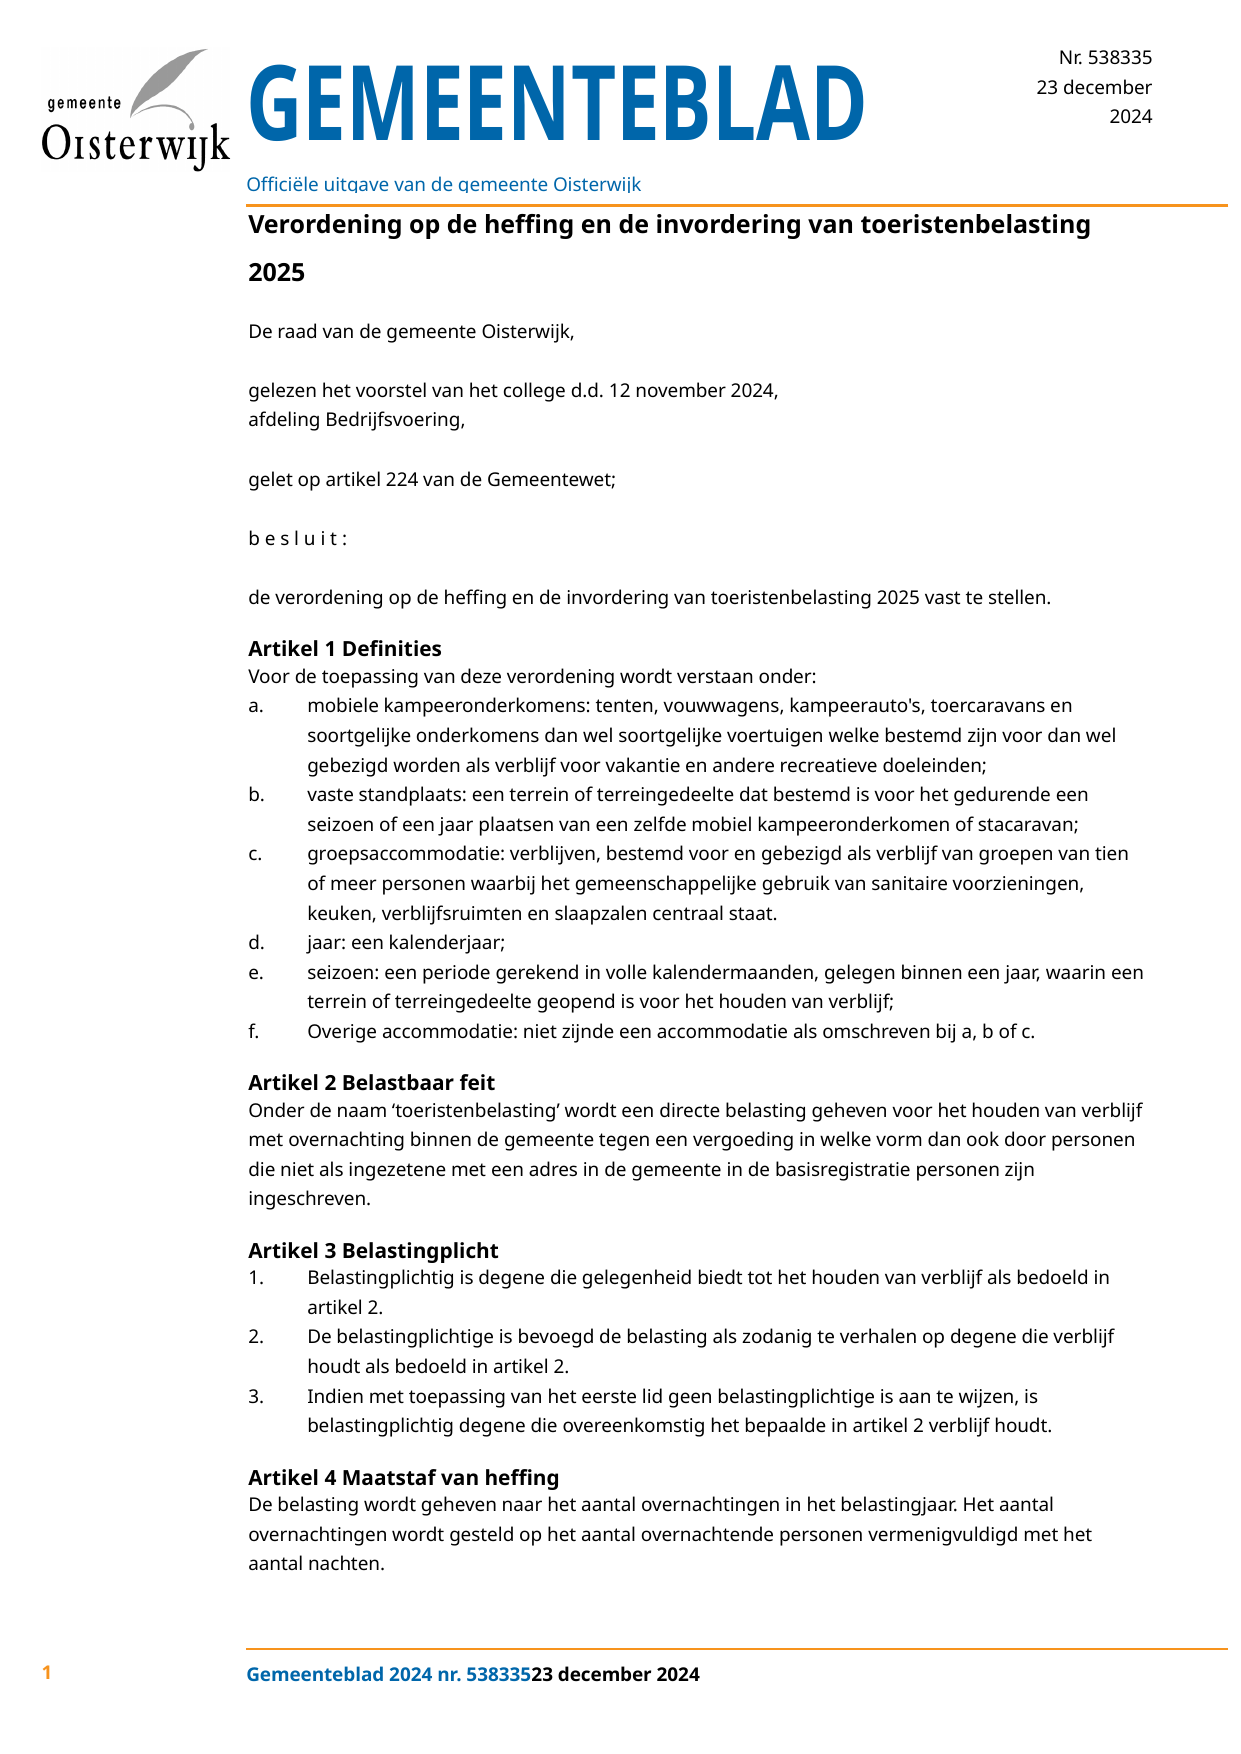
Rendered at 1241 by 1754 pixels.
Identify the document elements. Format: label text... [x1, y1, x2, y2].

text Artikel 2 Belastbaar feit [248, 1068, 1152, 1097]
list vaste standplaats: een terrein of terreingedeelte dat bestemd is voor het gedurende een seizoen of een jaar plaatsen van een zelfde mobiel kampeeronderkomen of stacaravan; [248, 781, 1152, 837]
list Overige accommodatie: niet zijnde een accommodatie als omschreven bij a, b of c. [248, 1018, 1152, 1044]
text afdeling Bedrijfsvoering, [248, 407, 1152, 432]
text Voor de toepassing van deze verordening wordt verstaan onder: [248, 663, 1152, 689]
text Onder de naam ‘toeristenbelasting’ wordt een directe belasting geheven voor het houden van verblijf met overnachting binnen de gemeente tegen een vergoeding in welke vorm dan ook door personen die niet als ingezetene met een adres in de gemeente in de basisregistratie personen zijn ingeschreven. [248, 1097, 1152, 1211]
text Artikel 3 Belastingplicht [248, 1236, 1152, 1264]
text b e s l u i t : [248, 525, 1152, 551]
text de verordening op de heffing en de invordering van toeristenbelasting 2025 vast te stellen. [248, 584, 1152, 610]
list Indien met toepassing van het eerste lid geen belastingplichtige is aan te wijzen, is belastingplichtig degene die overeenkomstig het bepaalde in artikel 2 verblijf houdt. [248, 1383, 1152, 1438]
list jaar: een kalenderjaar; [248, 929, 1152, 955]
list mobiele kampeeronderkomens: tenten, vouwwagens, kampeerauto's, toercaravans en soortgelijke onderkomens dan wel soortgelijke voertuigen welke bestemd zijn voor dan wel gebezigd worden als verblijf voor vakantie en andere recreatieve doeleinden; [248, 693, 1152, 777]
text Verordening op de heffing en de invordering van toeristenbelasting 2025 [248, 207, 1152, 288]
text gelezen het voorstel van het college d.d. 12 november 2024, [248, 377, 1152, 403]
text Artikel 4 Maatstaf van heffing [248, 1463, 1152, 1491]
text De raad van de gemeente Oisterwijk, [248, 318, 1152, 344]
list De belastingplichtige is bevoegd de belasting als zodanig te verhalen op degene die verblijf houdt als bedoeld in artikel 2. [248, 1324, 1152, 1379]
text Artikel 1 Definities [248, 634, 1152, 663]
picture [41, 47, 231, 172]
text gelet op artikel 224 van de Gemeentewet; [248, 466, 1152, 492]
list groepsaccommodatie: verblijven, bestemd voor en gebezigd als verblijf van groepen van tien of meer personen waarbij het gemeenschappelijke gebruik van sanitaire voorzieningen, keuken, verblijfsruimten en slaapzalen centraal staat. [248, 841, 1152, 925]
list Belastingplichtig is degene die gelegenheid biedt tot het houden van verblijf als bedoeld in artikel 2. [248, 1264, 1152, 1320]
list seizoen: een periode gerekend in volle kalendermaanden, gelegen binnen een jaar, waarin een terrein of terreingedeelte geopend is voor het houden van verblijf; [248, 959, 1152, 1014]
text De belasting wordt geheven naar het aantal overnachtingen in het belastingjaar. Het aantal overnachtingen wordt gesteld op het aantal overnachtende personen vermenigvuldigd met het aantal nachten. [248, 1491, 1152, 1576]
